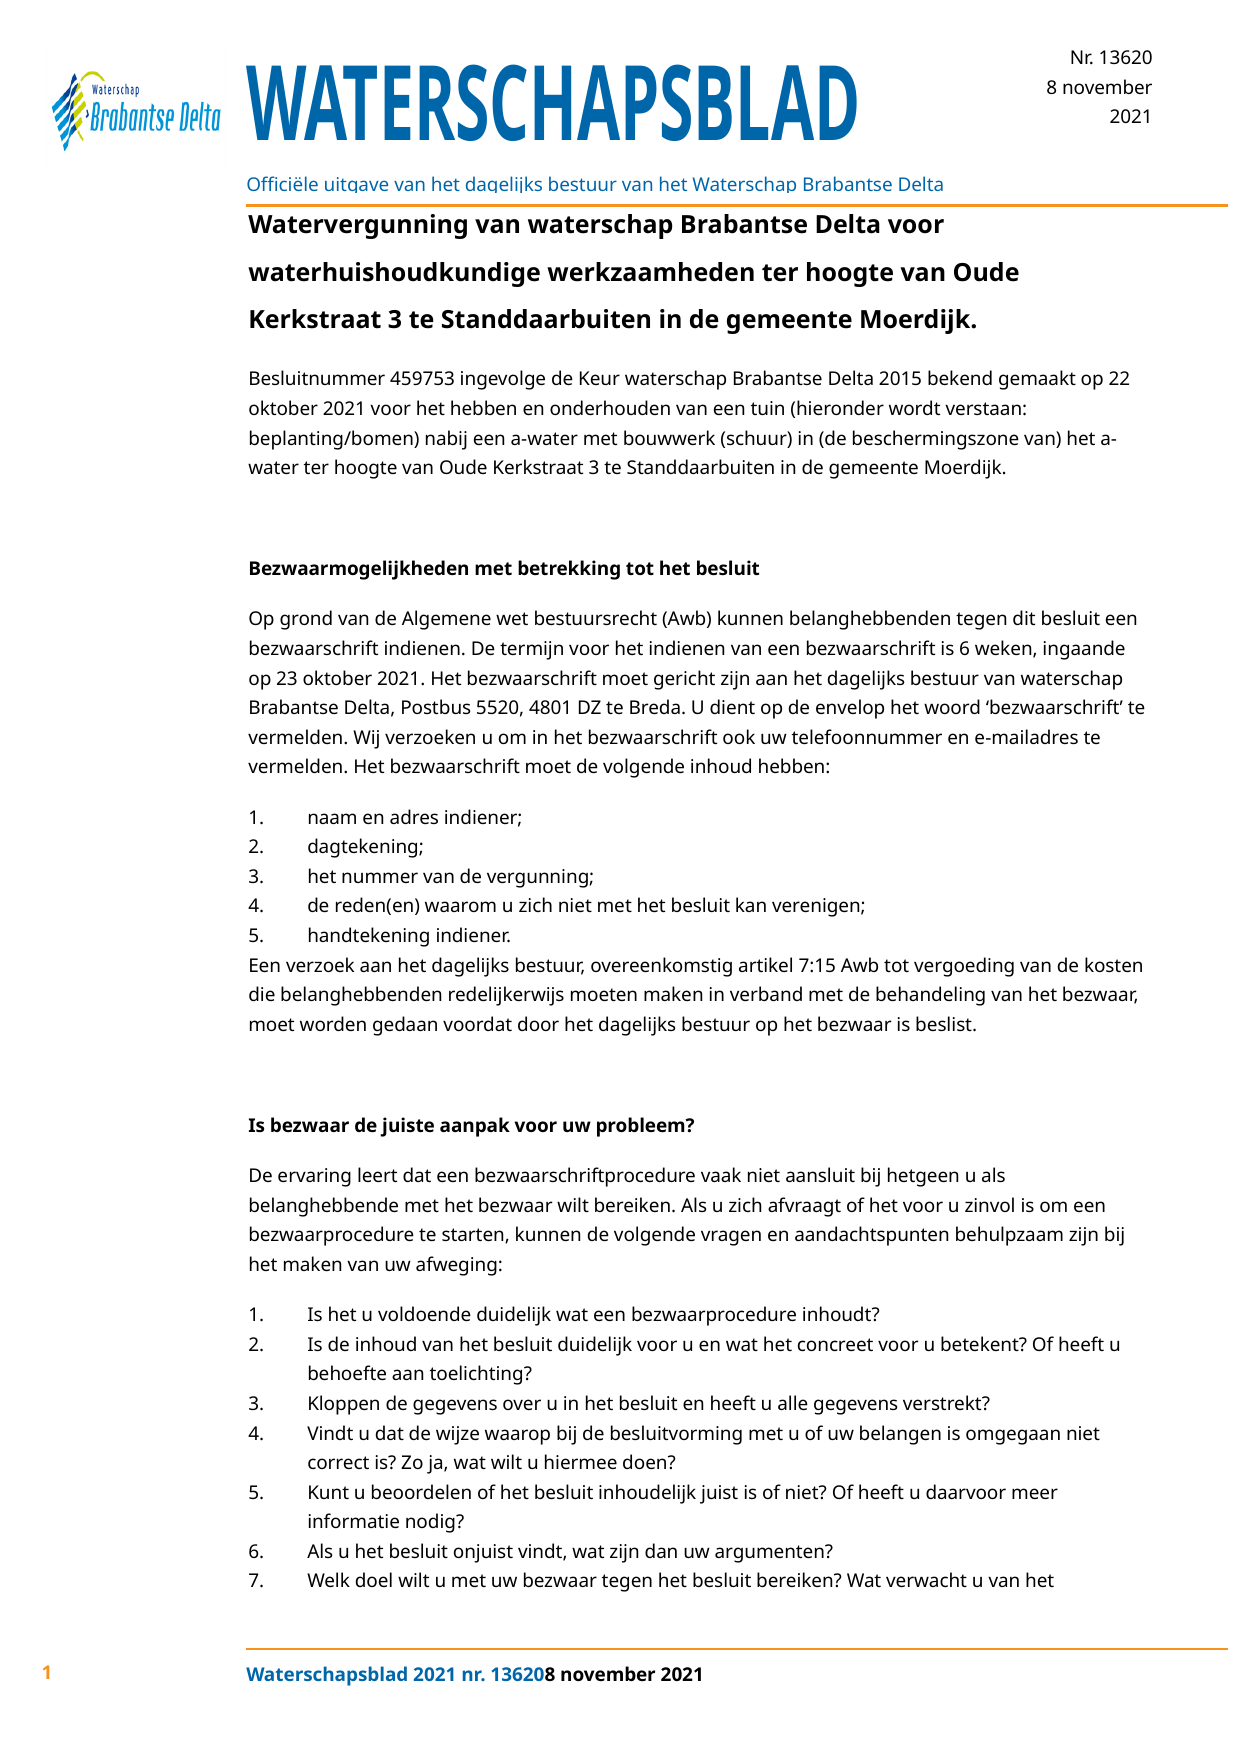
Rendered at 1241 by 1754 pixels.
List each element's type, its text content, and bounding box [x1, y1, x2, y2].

text Watervergunning van waterschap Brabantse Delta voor waterhuishoudkundige werkzaamheden ter hoogte van Oude Kerkstraat 3 te Standdaarbuiten in de gemeente Moerdijk. [248, 207, 1152, 336]
list Kloppen de gegevens over u in het besluit en heeft u alle gegevens verstrekt? [248, 1390, 1152, 1416]
text Besluitnummer 459753 ingevolge de Keur waterschap Brabantse Delta 2015 bekend gemaakt op 22 oktober 2021 voor het hebben en onderhouden van een tuin (hieronder wordt verstaan: beplanting/bomen) nabij een a-water met bouwwerk (schuur) in (de beschermingszone van) het a-water ter hoogte van Oude Kerkstraat 3 te Standdaarbuiten in de gemeente Moerdijk. [248, 366, 1152, 480]
list Kunt u beoordelen of het besluit inhoudelijk juist is of niet? Of heeft u daarvoor meer informatie nodig? [248, 1479, 1152, 1534]
text Een verzoek aan het dagelijks bestuur, overeenkomstig artikel 7:15 Awb tot vergoeding van de kosten die belanghebbenden redelijkerwijs moeten maken in verband met de behandeling van het bezwaar, moet worden gedaan voordat door het dagelijks bestuur op het bezwaar is beslist. [248, 952, 1152, 1037]
list dagtekening; [248, 833, 1152, 859]
list het nummer van de vergunning; [248, 863, 1152, 889]
list Is de inhoud van het besluit duidelijk voor u en wat het concreet voor u betekent? Of heeft u behoefte aan toelichting? [248, 1331, 1152, 1386]
text Is bezwaar de juiste aanpak voor uw probleem? [248, 1112, 1152, 1137]
list de reden(en) waarom u zich niet met het besluit kan verenigen; [248, 893, 1152, 918]
text Bezwaarmogelijkheden met betrekking tot het besluit [248, 555, 1152, 581]
text Op grond van de Algemene wet bestuursrecht (Awb) kunnen belanghebbenden tegen dit besluit een bezwaarschrift indienen. De termijn voor het indienen van een bezwaarschrift is 6 weken, ingaande op 23 oktober 2021. Het bezwaarschrift moet gericht zijn aan het dagelijks bestuur van waterschap Brabantse Delta, Postbus 5520, 4801 DZ te Breda. U dient op de envelop het woord ‘bezwaarschrift’ te vermelden. Wij verzoeken u om in het bezwaarschrift ook uw telefoonnummer en e‑mailadres te vermelden. Het bezwaarschrift moet de volgende inhoud hebben: [248, 606, 1152, 779]
list handtekening indiener. [248, 922, 1152, 948]
picture [41, 47, 231, 172]
list Is het u voldoende duidelijk wat een bezwaarprocedure inhoudt? [248, 1301, 1152, 1327]
list Vindt u dat de wijze waarop bij de besluitvorming met u of uw belangen is omgegaan niet correct is? Zo ja, wat wilt u hiermee doen? [248, 1420, 1152, 1475]
list Als u het besluit onjuist vindt, wat zijn dan uw argumenten? [248, 1538, 1152, 1564]
text De ervaring leert dat een bezwaarschriftprocedure vaak niet aansluit bij hetgeen u als belanghebbende met het bezwaar wilt bereiken. Als u zich afvraagt of het voor u zinvol is om een bezwaarprocedure te starten, kunnen de volgende vragen en aandachtspunten behulpzaam zijn bij het maken van uw afweging: [248, 1162, 1152, 1277]
list naam en adres indiener; [248, 804, 1152, 829]
list Welk doel wilt u met uw bezwaar tegen het besluit bereiken? Wat verwacht u van het [248, 1568, 1152, 1593]
